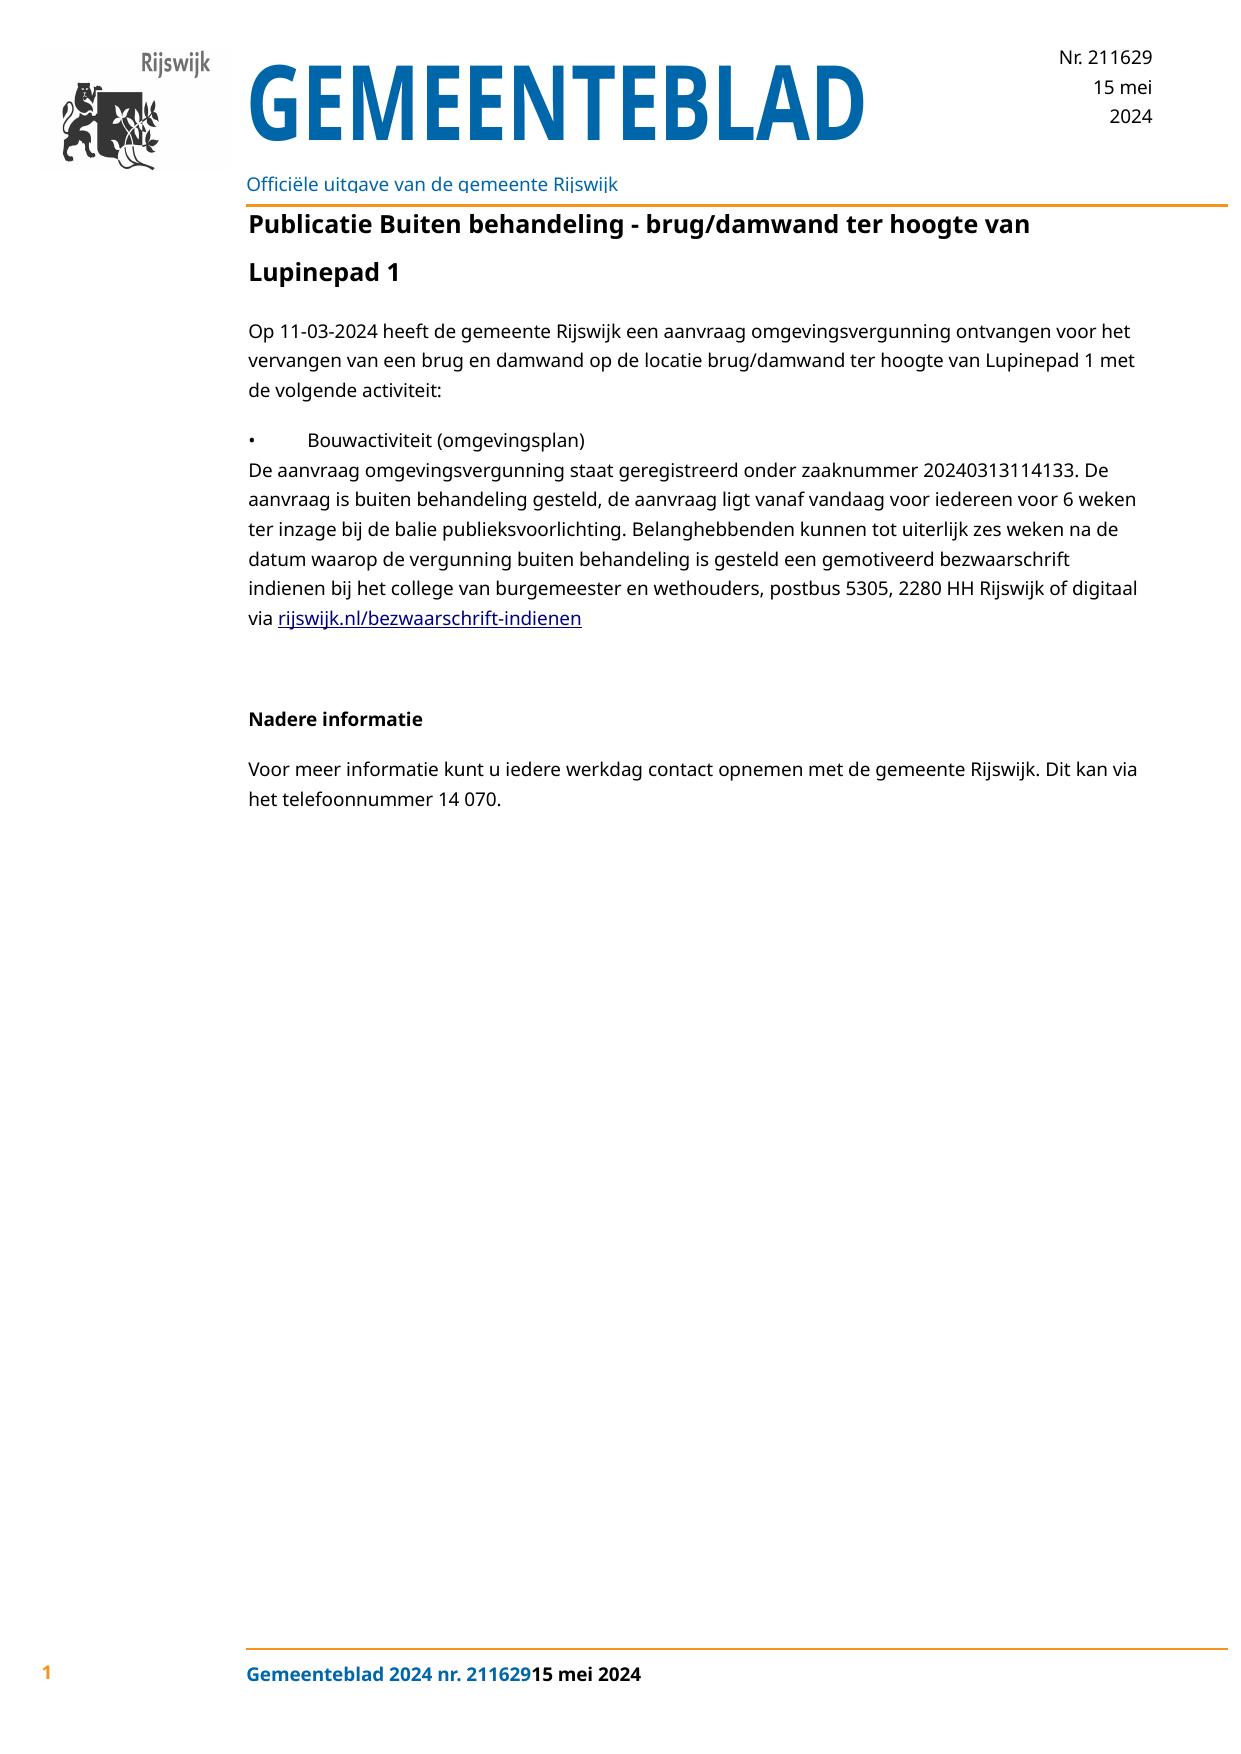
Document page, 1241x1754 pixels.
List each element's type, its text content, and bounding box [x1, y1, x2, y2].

text Op 11-03-2024 heeft de gemeente Rijswijk een aanvraag omgevingsvergunning ontvangen voor het vervangen van een brug en damwand op de locatie brug/damwand ter hoogte van Lupinepad 1 met de volgende activiteit: [248, 318, 1152, 403]
text Publicatie Buiten behandeling - brug/damwand ter hoogte van Lupinepad 1 [248, 207, 1152, 288]
text Nadere informatie [248, 706, 1152, 732]
text Voor meer informatie kunt u iedere werkdag contact opnemen met de gemeente Rijswijk. Dit kan via het telefoonnummer 14 070. [248, 756, 1152, 812]
text De aanvraag omgevingsvergunning staat geregistreerd onder zaaknummer 20240313114133. De aanvraag is buiten behandeling gesteld, de aanvraag ligt vanaf vandaag voor iedereen voor 6 weken ter inzage bij de balie publieksvoorlichting. Belanghebbenden kunnen tot uiterlijk zes weken na de datum waarop de vergunning buiten behandeling is gesteld een gemotiveerd bezwaarschrift indienen bij het college van burgemeester en wethouders, postbus 5305, 2280 HH Rijswijk of digitaal via rijswijk.nl/bezwaarschrift-indienen [248, 457, 1152, 631]
picture [41, 47, 231, 172]
list Bouwactiviteit (omgevingsplan) [248, 427, 1152, 453]
